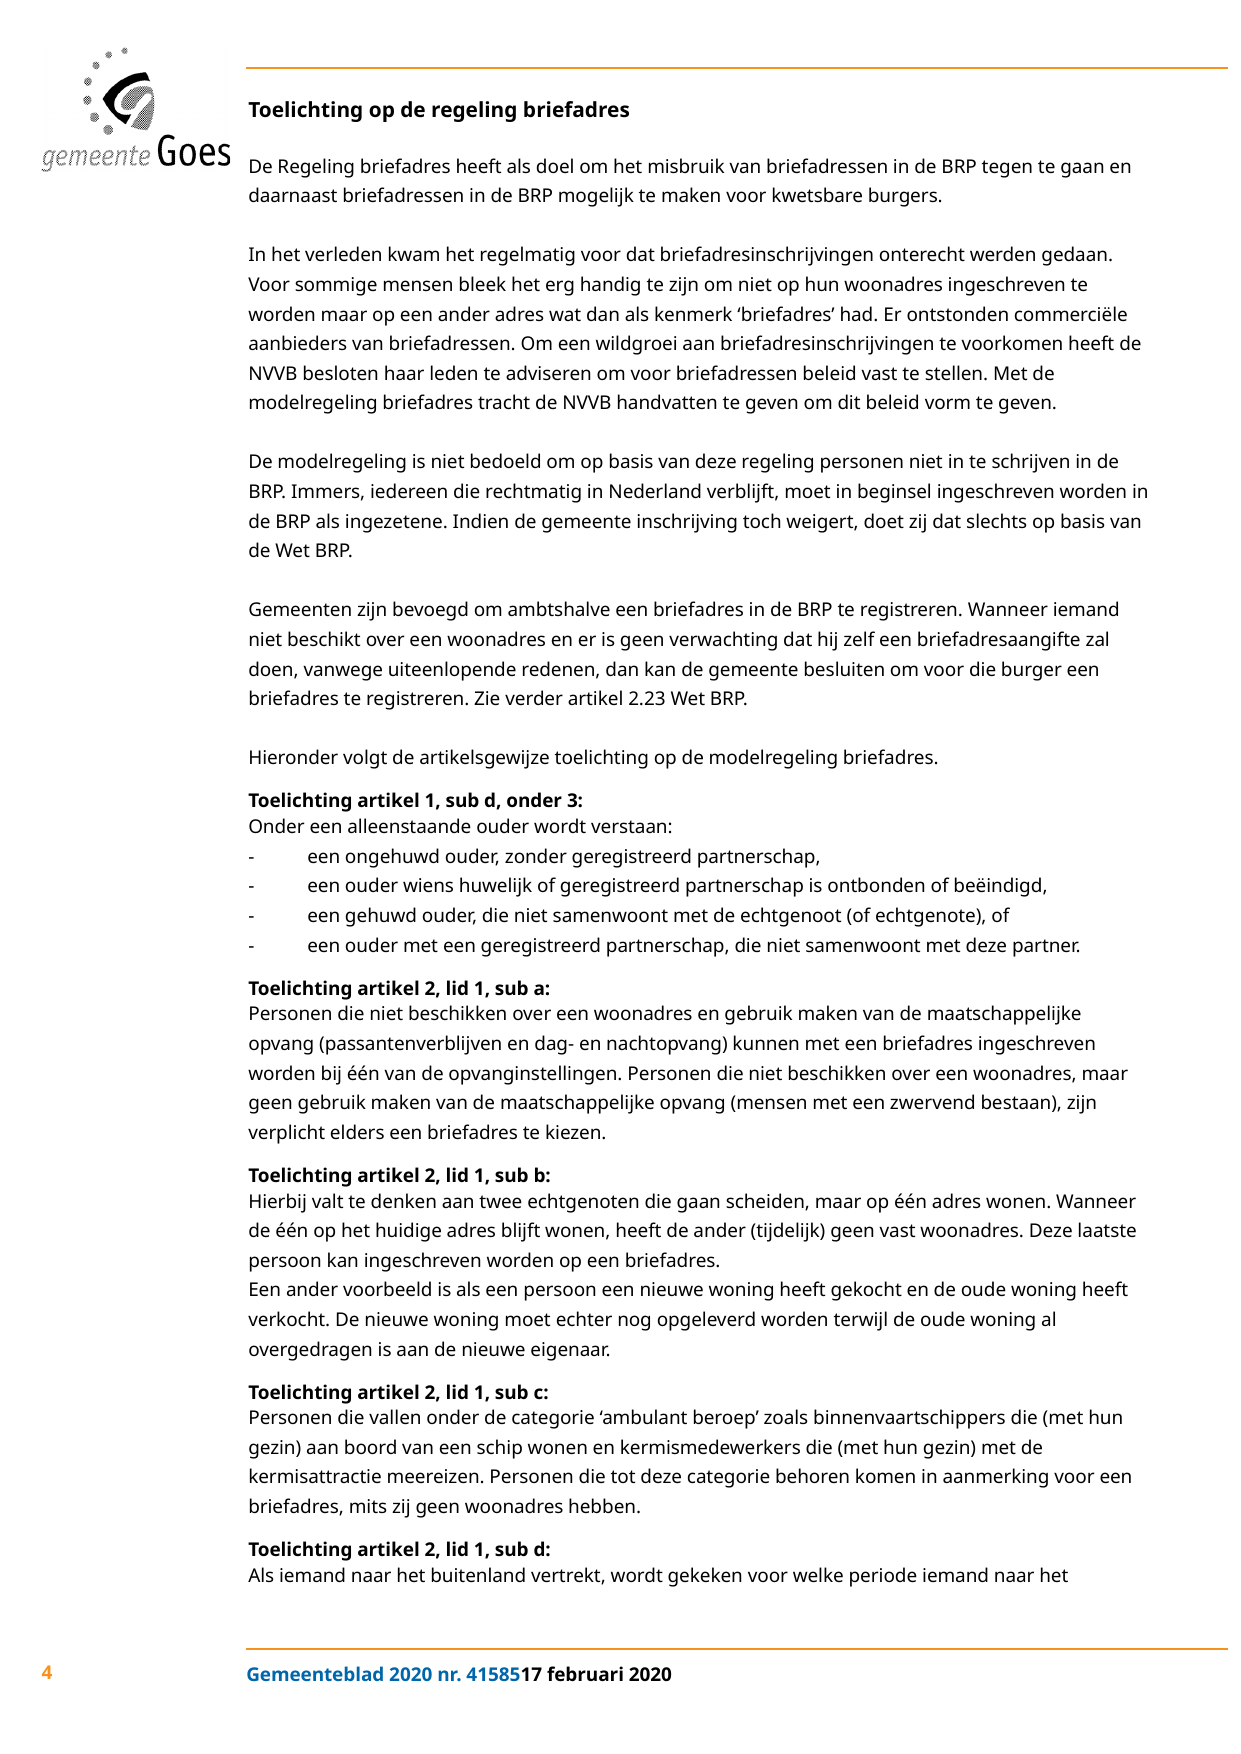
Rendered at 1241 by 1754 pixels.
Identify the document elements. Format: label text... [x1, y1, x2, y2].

text Hierbij valt te denken aan twee echtgenoten die gaan scheiden, maar op één adres wonen. Wanneer de één op het huidige adres blijft wonen, heeft de ander (tijdelijk) geen vast woonadres. Deze laatste persoon kan ingeschreven worden op een briefadres. [248, 1188, 1152, 1273]
list een ouder met een geregistreerd partnerschap, die niet samenwoont met deze partner. [248, 932, 1152, 957]
text Als iemand naar het buitenland vertrekt, wordt gekeken voor welke periode iemand naar het [248, 1562, 1152, 1588]
text Toelichting artikel 2, lid 1, sub c: [248, 1379, 1152, 1404]
text Hieronder volgt de artikelsgewijze toelichting op de modelregeling briefadres. [248, 744, 1152, 770]
text Een ander voorbeeld is als een persoon een nieuwe woning heeft gekocht en de oude woning heeft verkocht. De nieuwe woning moet echter nog opgeleverd worden terwijl de oude woning al overgedragen is aan de nieuwe eigenaar. [248, 1277, 1152, 1361]
text Toelichting artikel 1, sub d, onder 3: [248, 788, 1152, 813]
list een gehuwd ouder, die niet samenwoont met de echtgenoot (of echtgenote), of [248, 902, 1152, 928]
picture [41, 47, 231, 172]
list een ongehuwd ouder, zonder geregistreerd partnerschap, [248, 843, 1152, 869]
text In het verleden kwam het regelmatig voor dat briefadresinschrijvingen onterecht werden gedaan. Voor sommige mensen bleek het erg handig te zijn om niet op hun woonadres ingeschreven te worden maar op een ander adres wat dan als kenmerk ‘briefadres’ had. Er ontstonden commerciële aanbieders van briefadressen. Om een wildgroei aan briefadresinschrijvingen te voorkomen heeft de NVVB besloten haar leden te adviseren om voor briefadressen beleid vast te stellen. Met de modelregeling briefadres tracht de NVVB handvatten te geven om dit beleid vorm te geven. [248, 242, 1152, 415]
list een ouder wiens huwelijk of geregistreerd partnerschap is ontbonden of beëindigd, [248, 873, 1152, 898]
text Personen die niet beschikken over een woonadres en gebruik maken van de maatschappelijke opvang (passantenverblijven en dag- en nachtopvang) kunnen met een briefadres ingeschreven worden bij één van de opvanginstellingen. Personen die niet beschikken over een woonadres, maar geen gebruik maken van de maatschappelijke opvang (mensen met een zwervend bestaan), zijn verplicht elders een briefadres te kiezen. [248, 1001, 1152, 1145]
text Toelichting op de regeling briefadres [248, 95, 1152, 123]
text Toelichting artikel 2, lid 1, sub b: [248, 1162, 1152, 1188]
text Toelichting artikel 2, lid 1, sub d: [248, 1536, 1152, 1562]
text Onder een alleenstaande ouder wordt verstaan: [248, 813, 1152, 839]
text Gemeenten zijn bevoegd om ambtshalve een briefadres in de BRP te registreren. Wanneer iemand niet beschikt over een woonadres en er is geen verwachting dat hij zelf een briefadresaangifte zal doen, vanwege uiteenlopende redenen, dan kan de gemeente besluiten om voor die burger een briefadres te registreren. Zie verder artikel 2.23 Wet BRP. [248, 597, 1152, 711]
text Toelichting artikel 2, lid 1, sub a: [248, 975, 1152, 1001]
text De modelregeling is niet bedoeld om op basis van deze regeling personen niet in te schrijven in de BRP. Immers, iedereen die rechtmatig in Nederland verblijft, moet in beginsel ingeschreven worden in de BRP als ingezetene. Indien de gemeente inschrijving toch weigert, doet zij dat slechts op basis van de Wet BRP. [248, 449, 1152, 563]
text Personen die vallen onder de categorie ‘ambulant beroep’ zoals binnenvaartschippers die (met hun gezin) aan boord van een schip wonen en kermismedewerkers die (met hun gezin) met de kermisattractie meereizen. Personen die tot deze categorie behoren komen in aanmerking voor een briefadres, mits zij geen woonadres hebben. [248, 1404, 1152, 1519]
text De Regeling briefadres heeft als doel om het misbruik van briefadressen in de BRP tegen te gaan en daarnaast briefadressen in de BRP mogelijk te maken voor kwetsbare burgers. [248, 153, 1152, 208]
